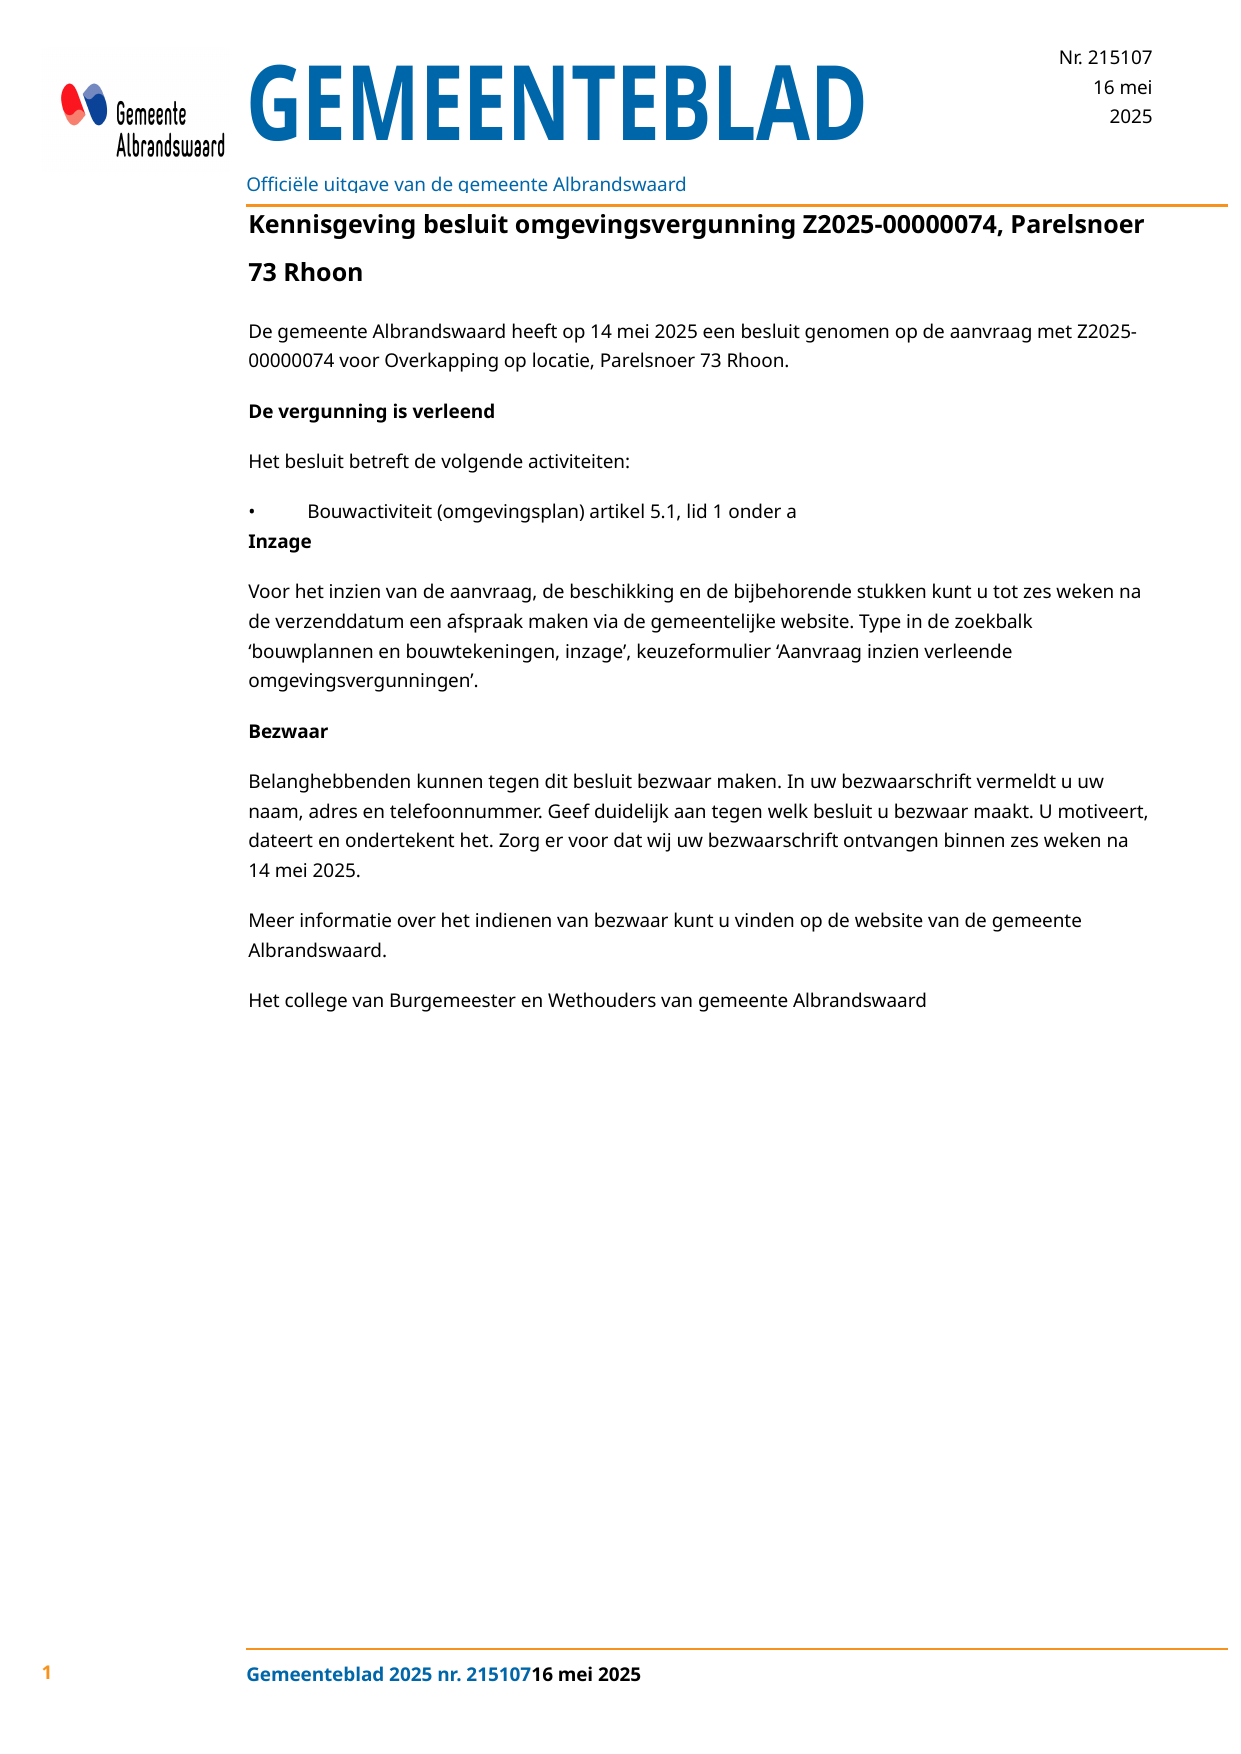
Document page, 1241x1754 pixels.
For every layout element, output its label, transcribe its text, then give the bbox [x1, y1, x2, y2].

text Belanghebbenden kunnen tegen dit besluit bezwaar maken. In uw bezwaarschrift vermeldt u uw naam, adres en telefoonnummer. Geef duidelijk aan tegen welk besluit u bezwaar maakt. U motiveert, dateert en ondertekent het. Zorg er voor dat wij uw bezwaarschrift ontvangen binnen zes weken na 14 mei 2025. [248, 768, 1152, 883]
text Kennisgeving besluit omgevingsvergunning Z2025-00000074, Parelsnoer 73 Rhoon [248, 207, 1152, 288]
text Het besluit betreft de volgende activiteiten: [248, 448, 1152, 474]
list Bouwactiviteit (omgevingsplan) artikel 5.1, lid 1 onder a [248, 499, 1152, 524]
text Het college van Burgemeester en Wethouders van gemeente Albrandswaard [248, 987, 1152, 1013]
text Inzage [248, 528, 1152, 554]
text Bezwaar [248, 718, 1152, 744]
text De gemeente Albrandswaard heeft op 14 mei 2025 een besluit genomen op de aanvraag met Z2025-00000074 voor Overkapping op locatie, Parelsnoer 73 Rhoon. [248, 318, 1152, 373]
picture [41, 47, 231, 172]
text Voor het inzien van de aanvraag, de beschikking en de bijbehorende stukken kunt u tot zes weken na de verzenddatum een afspraak maken via de gemeentelijke website. Type in de zoekbalk ‘bouwplannen en bouwtekeningen, inzage’, keuzeformulier ‘Aanvraag inzien verleende omgevingsvergunningen’. [248, 579, 1152, 693]
text De vergunning is verleend [248, 398, 1152, 424]
text Meer informatie over het indienen van bezwaar kunt u vinden op de website van de gemeente Albrandswaard. [248, 907, 1152, 963]
